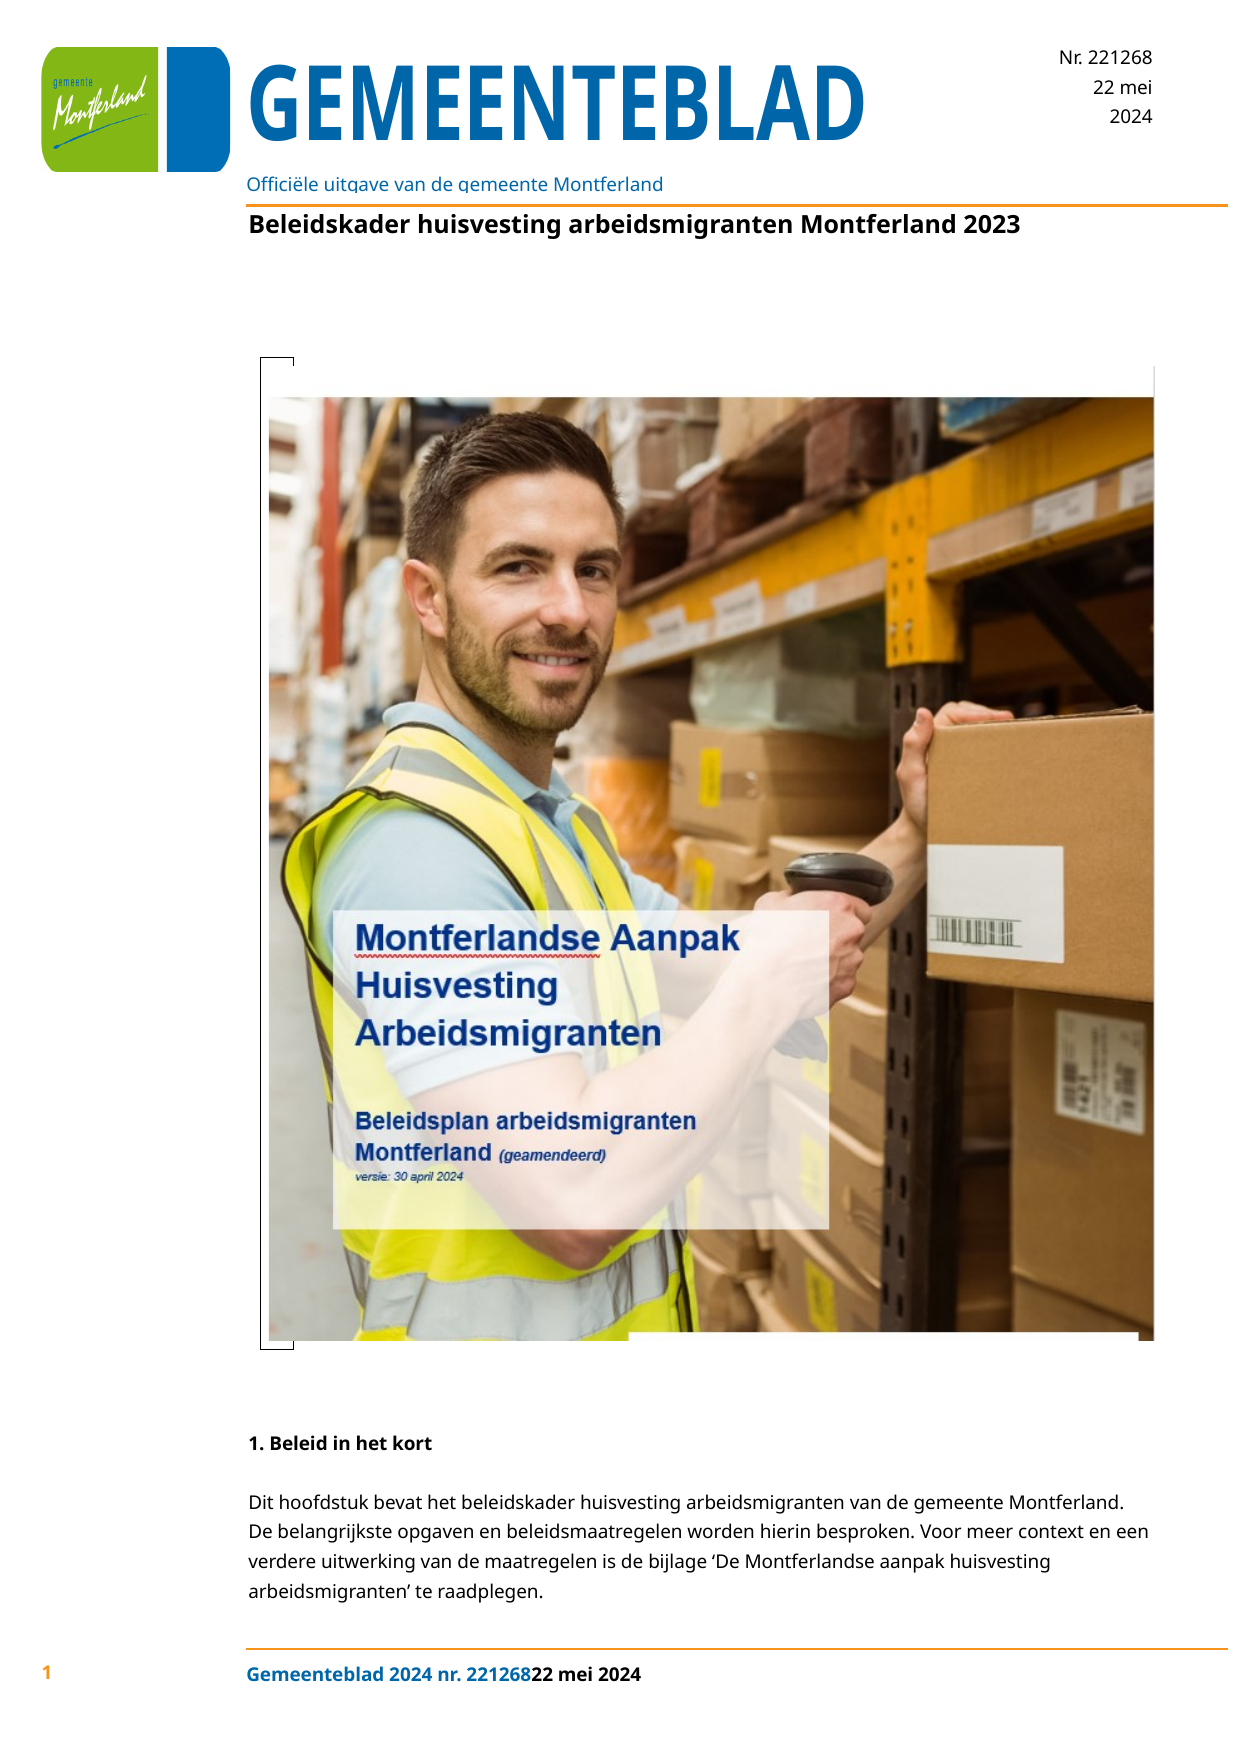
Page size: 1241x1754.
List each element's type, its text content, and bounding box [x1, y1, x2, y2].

text 1. Beleid in het kort [248, 1430, 1152, 1456]
picture [41, 47, 231, 172]
text Dit hoofdstuk bevat het beleidskader huisvesting arbeidsmigranten van de gemeente Montferland. De belangrijkste opgaven en beleidsmaatregelen worden hierin besproken. Voor meer context en een verdere uitwerking van de maatregelen is de bijlage ‘De Montferlandse aanpak huisvesting arbeidsmigranten’ te raadplegen. [248, 1489, 1152, 1604]
text Beleidskader huisvesting arbeidsmigranten Montferland 2023 [248, 207, 1152, 241]
picture [268, 366, 1155, 1341]
